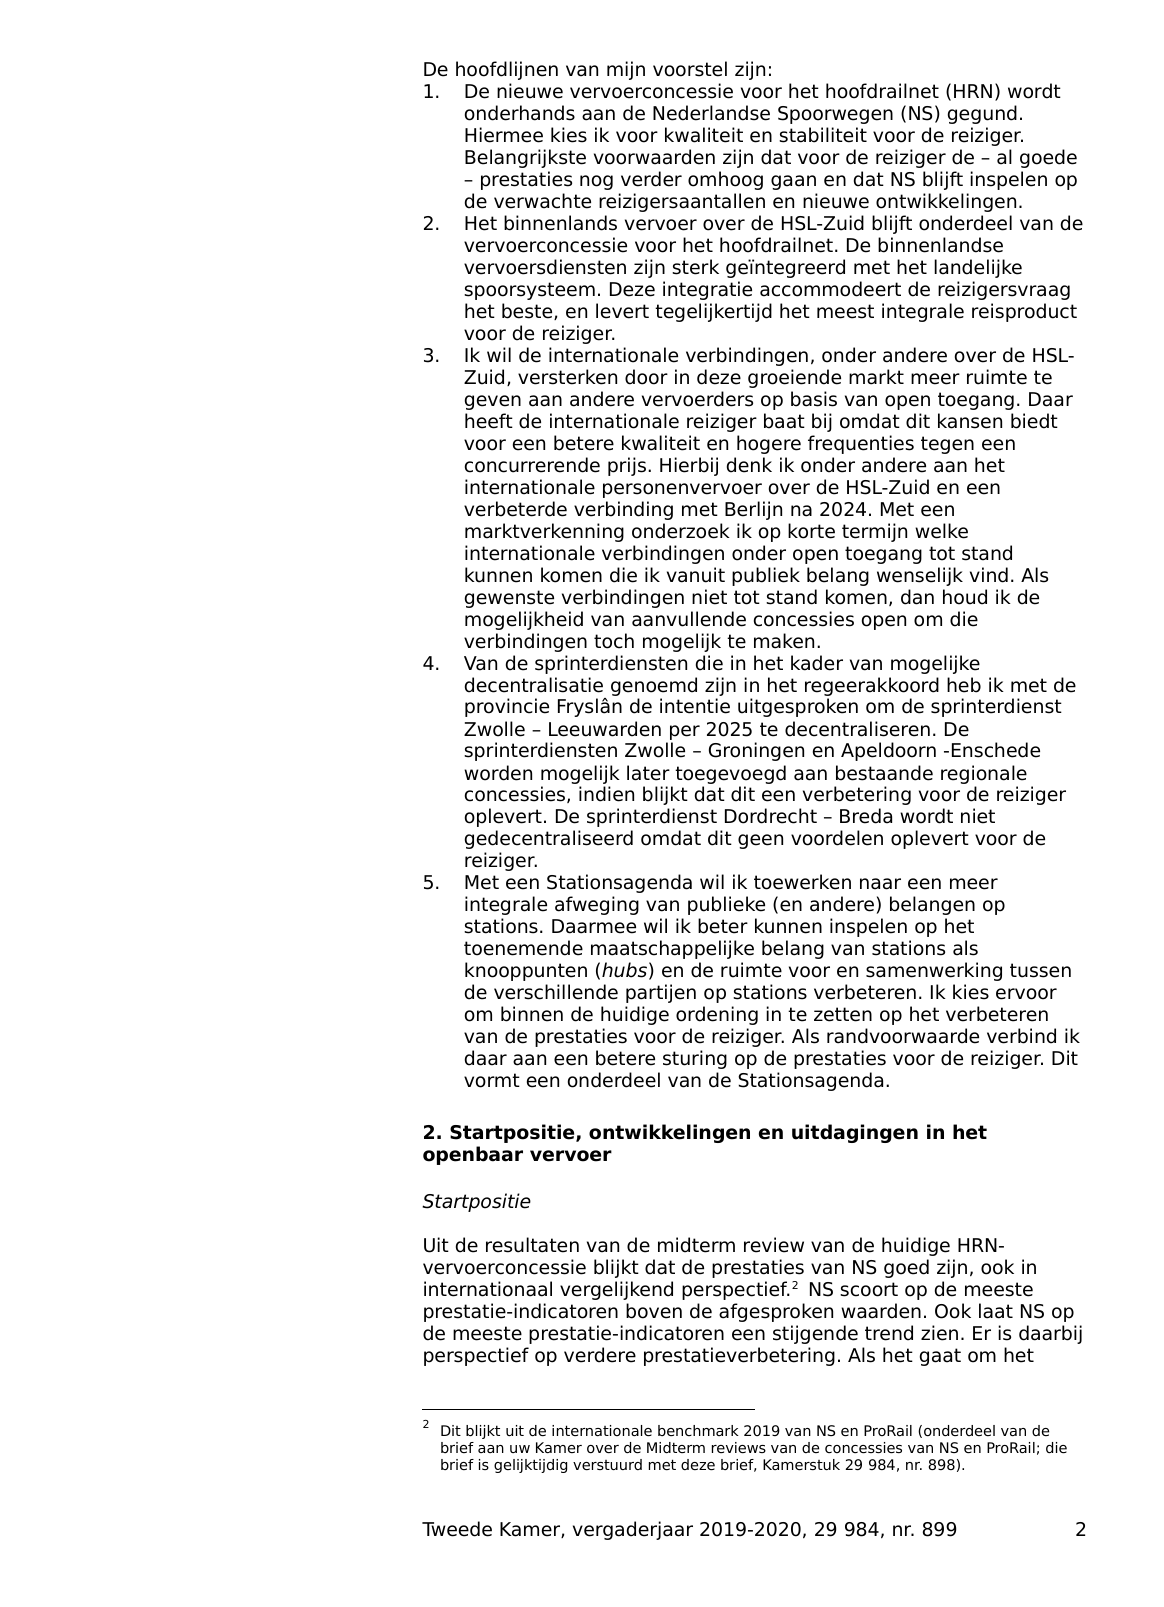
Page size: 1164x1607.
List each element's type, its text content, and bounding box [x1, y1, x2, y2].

text Uit de resultaten van de midterm review van de huidige HRN-vervoerconcessie blijkt dat de prestaties van NS goed zijn, ook in internationaal vergelijkend perspectief. NS scoort op de meeste prestatie-indicatoren boven de afgesproken waarden. Ook laat NS op de meeste prestatie-indicatoren een stijgende trend zien. Er is daarbij perspectief op verdere prestatieverbetering. Als het gaat om het [422, 1235, 1087, 1367]
text 2. Het binnenlands vervoer over de HSL-Zuid blijft onderdeel van de vervoerconcessie voor het hoofdrailnet. De binnenlandse vervoersdiensten zijn sterk geïntegreerd met het landelijke spoorsysteem. Deze integratie accommodeert de reizigersvraag het beste, en levert tegelijkertijd het meest integrale reisproduct voor de reiziger. [422, 213, 1087, 345]
text Dit blijkt uit de internationale benchmark 2019 van NS en ProRail (onderdeel van de brief aan uw Kamer over de Midterm reviews van de concessies van NS en ProRail; die brief is gelijktijdig verstuurd met deze brief, Kamerstuk 29 984, nr. 898). [422, 1418, 1087, 1474]
subtitle Startpositie [422, 1191, 1087, 1213]
text 5. Met een Stationsagenda wil ik toewerken naar een meer integrale afweging van publieke (en andere) belangen op stations. Daarmee wil ik beter kunnen inspelen op het toenemende maatschappelijke belang van stations als knooppunten (hubs) en de ruimte voor en samenwerking tussen de verschillende partijen op stations verbeteren. Ik kies ervoor om binnen de huidige ordening in te zetten op het verbeteren van de prestaties voor de reiziger. Als randvoorwaarde verbind ik daar aan een betere sturing op de prestaties voor de reiziger. Dit vormt een onderdeel van de Stationsagenda. [422, 872, 1087, 1092]
text De hoofdlijnen van mijn voorstel zijn: [422, 59, 1087, 81]
subtitle 2. Startpositie, ontwikkelingen en uitdagingen in het openbaar vervoer [422, 1122, 1087, 1166]
text 4. Van de sprinterdiensten die in het kader van mogelijke decentralisatie genoemd zijn in het regeerakkoord heb ik met de provincie Fryslân de intentie uitgesproken om de sprinterdienst Zwolle – Leeuwarden per 2025 te decentraliseren. De sprinterdiensten Zwolle – Groningen en Apeldoorn -Enschede worden mogelijk later toegevoegd aan bestaande regionale concessies, indien blijkt dat dit een verbetering voor de reiziger oplevert. De sprinterdienst Dordrecht – Breda wordt niet gedecentraliseerd omdat dit geen voordelen oplevert voor de reiziger. [422, 652, 1087, 872]
text 1. De nieuwe vervoerconcessie voor het hoofdrailnet (HRN) wordt onderhands aan de Nederlandse Spoorwegen (NS) gegund. Hiermee kies ik voor kwaliteit en stabiliteit voor de reiziger. Belangrijkste voorwaarden zijn dat voor de reiziger de – al goede – prestaties nog verder omhoog gaan en dat NS blijft inspelen op de verwachte reizigersaantallen en nieuwe ontwikkelingen. [422, 81, 1087, 213]
text 3. Ik wil de internationale verbindingen, onder andere over de HSL-Zuid, versterken door in deze groeiende markt meer ruimte te geven aan andere vervoerders op basis van open toegang. Daar heeft de internationale reiziger baat bij omdat dit kansen biedt voor een betere kwaliteit en hogere frequenties tegen een concurrerende prijs. Hierbij denk ik onder andere aan het internationale personenvervoer over de HSL-Zuid en een verbeterde verbinding met Berlijn na 2024. Met een marktverkenning onderzoek ik op korte termijn welke internationale verbindingen onder open toegang tot stand kunnen komen die ik vanuit publiek belang wenselijk vind. Als gewenste verbindingen niet tot stand komen, dan houd ik de mogelijkheid van aanvullende concessies open om die verbindingen toch mogelijk te maken. [422, 345, 1087, 652]
